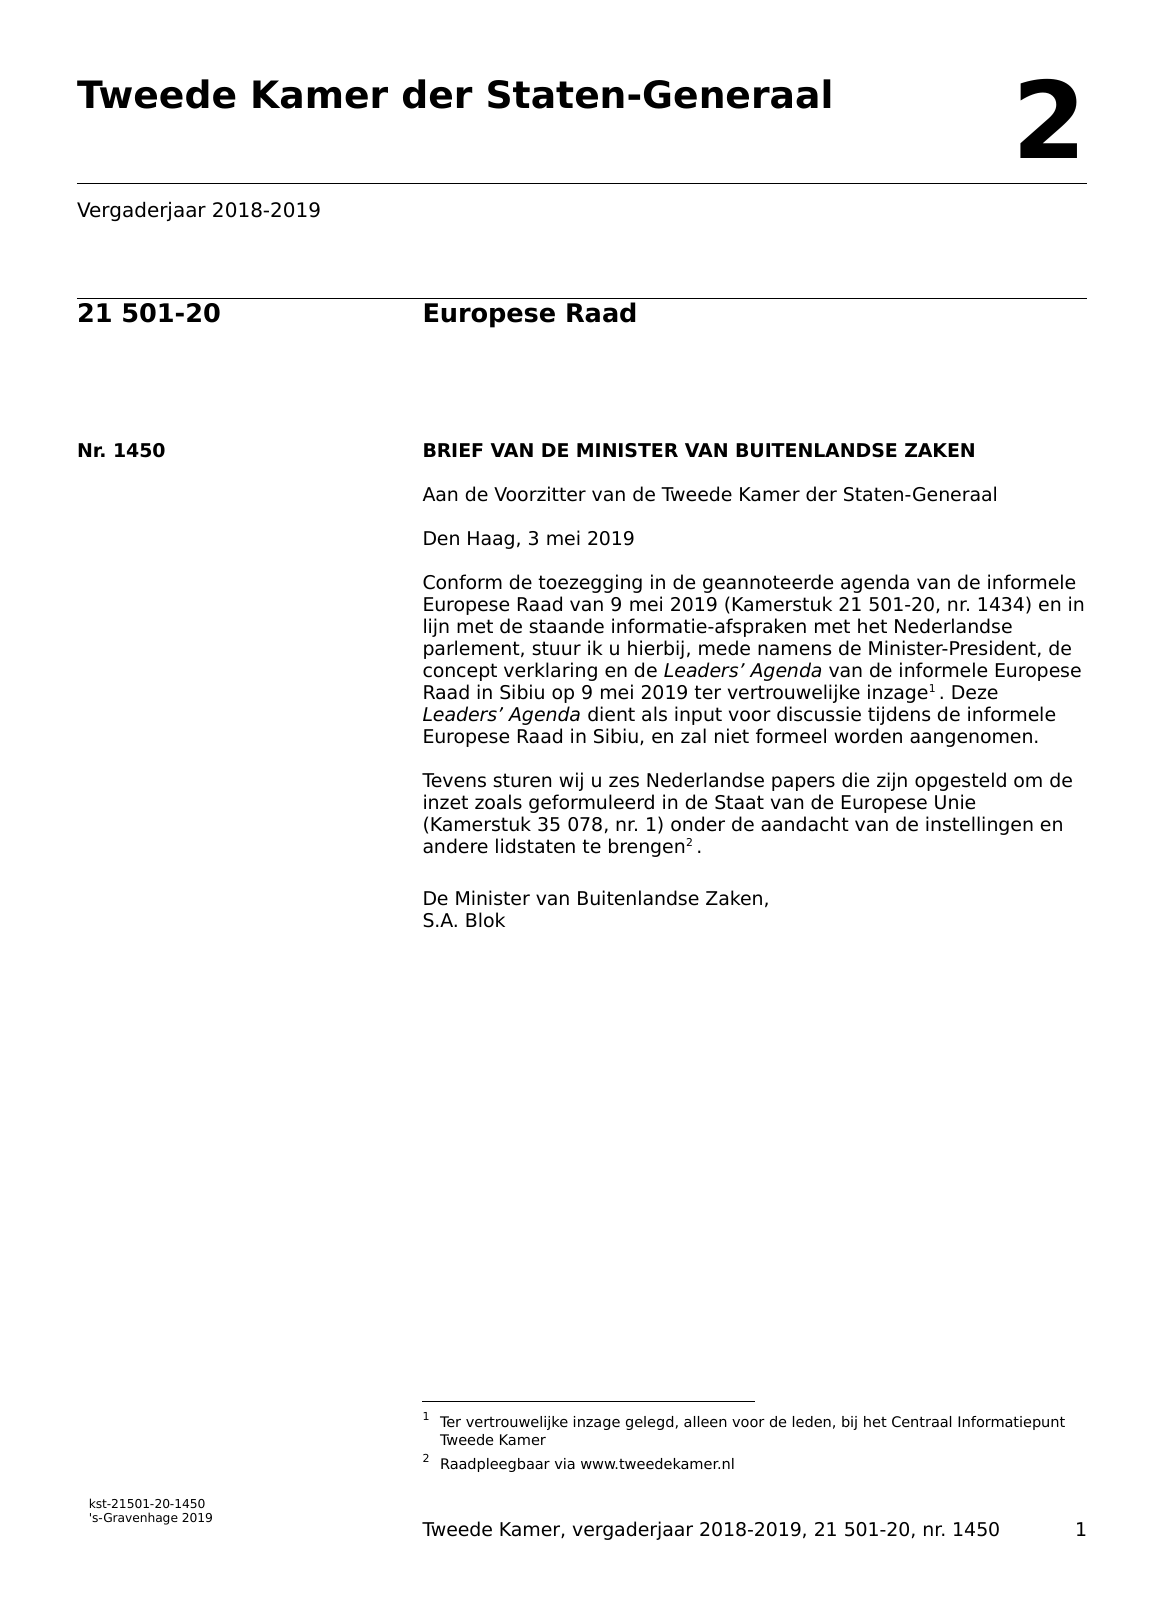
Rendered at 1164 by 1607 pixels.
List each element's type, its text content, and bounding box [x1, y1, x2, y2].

table_cell Vergaderjaar 2018-2019 [77, 184, 1087, 298]
subtitle 21 501-20 Europese Raad [77, 299, 1087, 329]
text Tevens sturen wij u zes Nederlandse papers die zijn opgesteld om de inzet zoals geformuleerd in de Staat van de Europese Unie (Kamerstuk 35 078, nr. 1) onder de aandacht van de instellingen en andere lidstaten te brengen. [422, 770, 1087, 858]
text kst-21501-20-1450 [88, 1497, 323, 1511]
text Aan de Voorzitter van de Tweede Kamer der Staten-Generaal [422, 484, 1087, 506]
subtitle Nr. 1450 BRIEF VAN DE MINISTER VAN BUITENLANDSE ZAKEN [77, 440, 1087, 462]
text De Minister van Buitenlandse Zaken, S.A. Blok [422, 888, 1087, 932]
text Conform de toezegging in de geannoteerde agenda van de informele Europese Raad van 9 mei 2019 (Kamerstuk 21 501-20, nr. 1434) en in lijn met de staande informatie-afspraken met het Nederlandse parlement, stuur ik u hierbij, mede namens de Minister-President, de concept verklaring en de Leaders’ Agenda van de informele Europese Raad in Sibiu op 9 mei 2019 ter vertrouwelijke inzage. Deze Leaders’ Agenda dient als input voor discussie tijdens de informele Europese Raad in Sibiu, en zal niet formeel worden aangenomen. [422, 572, 1087, 748]
table_header 2 [886, 59, 1087, 183]
text Ter vertrouwelijke inzage gelegd, alleen voor de leden, bij het Centraal Informatiepunt Tweede Kamer [422, 1410, 1087, 1449]
table_header Tweede Kamer der Staten-Generaal [77, 59, 886, 183]
text 's-Gravenhage 2019 [88, 1511, 323, 1525]
text Raadpleegbaar via www.tweedekamer.nl [422, 1452, 1087, 1474]
text Den Haag, 3 mei 2019 [422, 528, 1087, 550]
